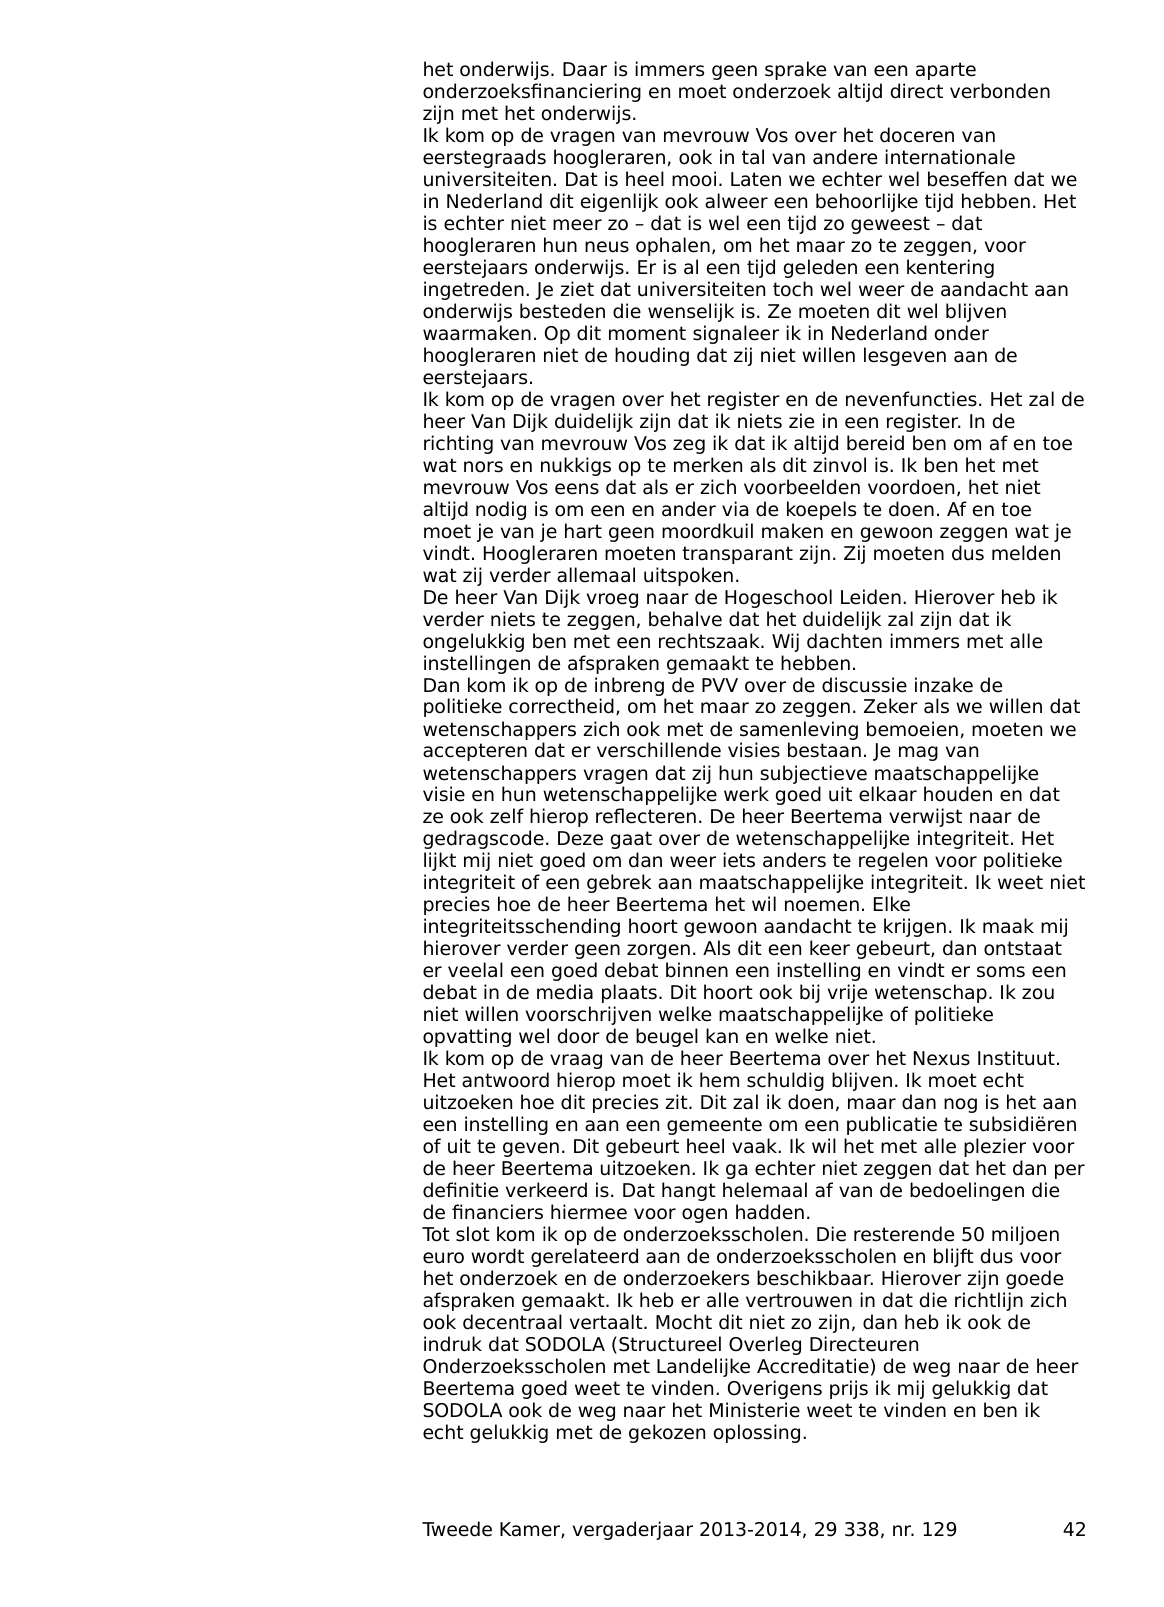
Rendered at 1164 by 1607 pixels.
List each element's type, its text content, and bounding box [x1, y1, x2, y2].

text De heer Van Dijk vroeg naar de Hogeschool Leiden. Hierover heb ik verder niets te zeggen, behalve dat het duidelijk zal zijn dat ik ongelukkig ben met een rechtszaak. Wij dachten immers met alle instellingen de afspraken gemaakt te hebben. [422, 587, 1087, 674]
text Dan kom ik op de inbreng de PVV over de discussie inzake de politieke correctheid, om het maar zo zeggen. Zeker als we willen dat wetenschappers zich ook met de samenleving bemoeien, moeten we accepteren dat er verschillende visies bestaan. Je mag van wetenschappers vragen dat zij hun subjectieve maatschappelijke visie en hun wetenschappelijke werk goed uit elkaar houden en dat ze ook zelf hierop reflecteren. De heer Beertema verwijst naar de gedragscode. Deze gaat over de wetenschappelijke integriteit. Het lijkt mij niet goed om dan weer iets anders te regelen voor politieke integriteit of een gebrek aan maatschappelijke integriteit. Ik weet niet precies hoe de heer Beertema het wil noemen. Elke integriteitsschending hoort gewoon aandacht te krijgen. Ik maak mij hierover verder geen zorgen. Als dit een keer gebeurt, dan ontstaat er veelal een goed debat binnen een instelling en vindt er soms een debat in de media plaats. Dit hoort ook bij vrije wetenschap. Ik zou niet willen voorschrijven welke maatschappelijke of politieke opvatting wel door de beugel kan en welke niet. [422, 674, 1087, 1048]
text Ik kom op de vragen van mevrouw Vos over het doceren van eerstegraads hoogleraren, ook in tal van andere internationale universiteiten. Dat is heel mooi. Laten we echter wel beseffen dat we in Nederland dit eigenlijk ook alweer een behoorlijke tijd hebben. Het is echter niet meer zo – dat is wel een tijd zo geweest – dat hoogleraren hun neus ophalen, om het maar zo te zeggen, voor eerstejaars onderwijs. Er is al een tijd geleden een kentering ingetreden. Je ziet dat universiteiten toch wel weer de aandacht aan onderwijs besteden die wenselijk is. Ze moeten dit wel blijven waarmaken. Op dit moment signaleer ik in Nederland onder hoogleraren niet de houding dat zij niet willen lesgeven aan de eerstejaars. [422, 125, 1087, 389]
text Ik kom op de vragen over het register en de nevenfuncties. Het zal de heer Van Dijk duidelijk zijn dat ik niets zie in een register. In de richting van mevrouw Vos zeg ik dat ik altijd bereid ben om af en toe wat nors en nukkigs op te merken als dit zinvol is. Ik ben het met mevrouw Vos eens dat als er zich voorbeelden voordoen, het niet altijd nodig is om een en ander via de koepels te doen. Af en toe moet je van je hart geen moordkuil maken en gewoon zeggen wat je vindt. Hoogleraren moeten transparant zijn. Zij moeten dus melden wat zij verder allemaal uitspoken. [422, 389, 1087, 587]
text Ik kom op de vraag van de heer Beertema over het Nexus Instituut. Het antwoord hierop moet ik hem schuldig blijven. Ik moet echt uitzoeken hoe dit precies zit. Dit zal ik doen, maar dan nog is het aan een instelling en aan een gemeente om een publicatie te subsidiëren of uit te geven. Dit gebeurt heel vaak. Ik wil het met alle plezier voor de heer Beertema uitzoeken. Ik ga echter niet zeggen dat het dan per definitie verkeerd is. Dat hangt helemaal af van de bedoelingen die de financiers hiermee voor ogen hadden. [422, 1048, 1087, 1224]
text het onderwijs. Daar is immers geen sprake van een aparte onderzoeksfinanciering en moet onderzoek altijd direct verbonden zijn met het onderwijs. [422, 59, 1087, 125]
text Tot slot kom ik op de onderzoeksscholen. Die resterende 50 miljoen euro wordt gerelateerd aan de onderzoeksscholen en blijft dus voor het onderzoek en de onderzoekers beschikbaar. Hierover zijn goede afspraken gemaakt. Ik heb er alle vertrouwen in dat die richtlijn zich ook decentraal vertaalt. Mocht dit niet zo zijn, dan heb ik ook de indruk dat SODOLA (Structureel Overleg Directeuren Onderzoeksscholen met Landelijke Accreditatie) de weg naar de heer Beertema goed weet te vinden. Overigens prijs ik mij gelukkig dat SODOLA ook de weg naar het Ministerie weet te vinden en ben ik echt gelukkig met de gekozen oplossing. [422, 1224, 1087, 1444]
